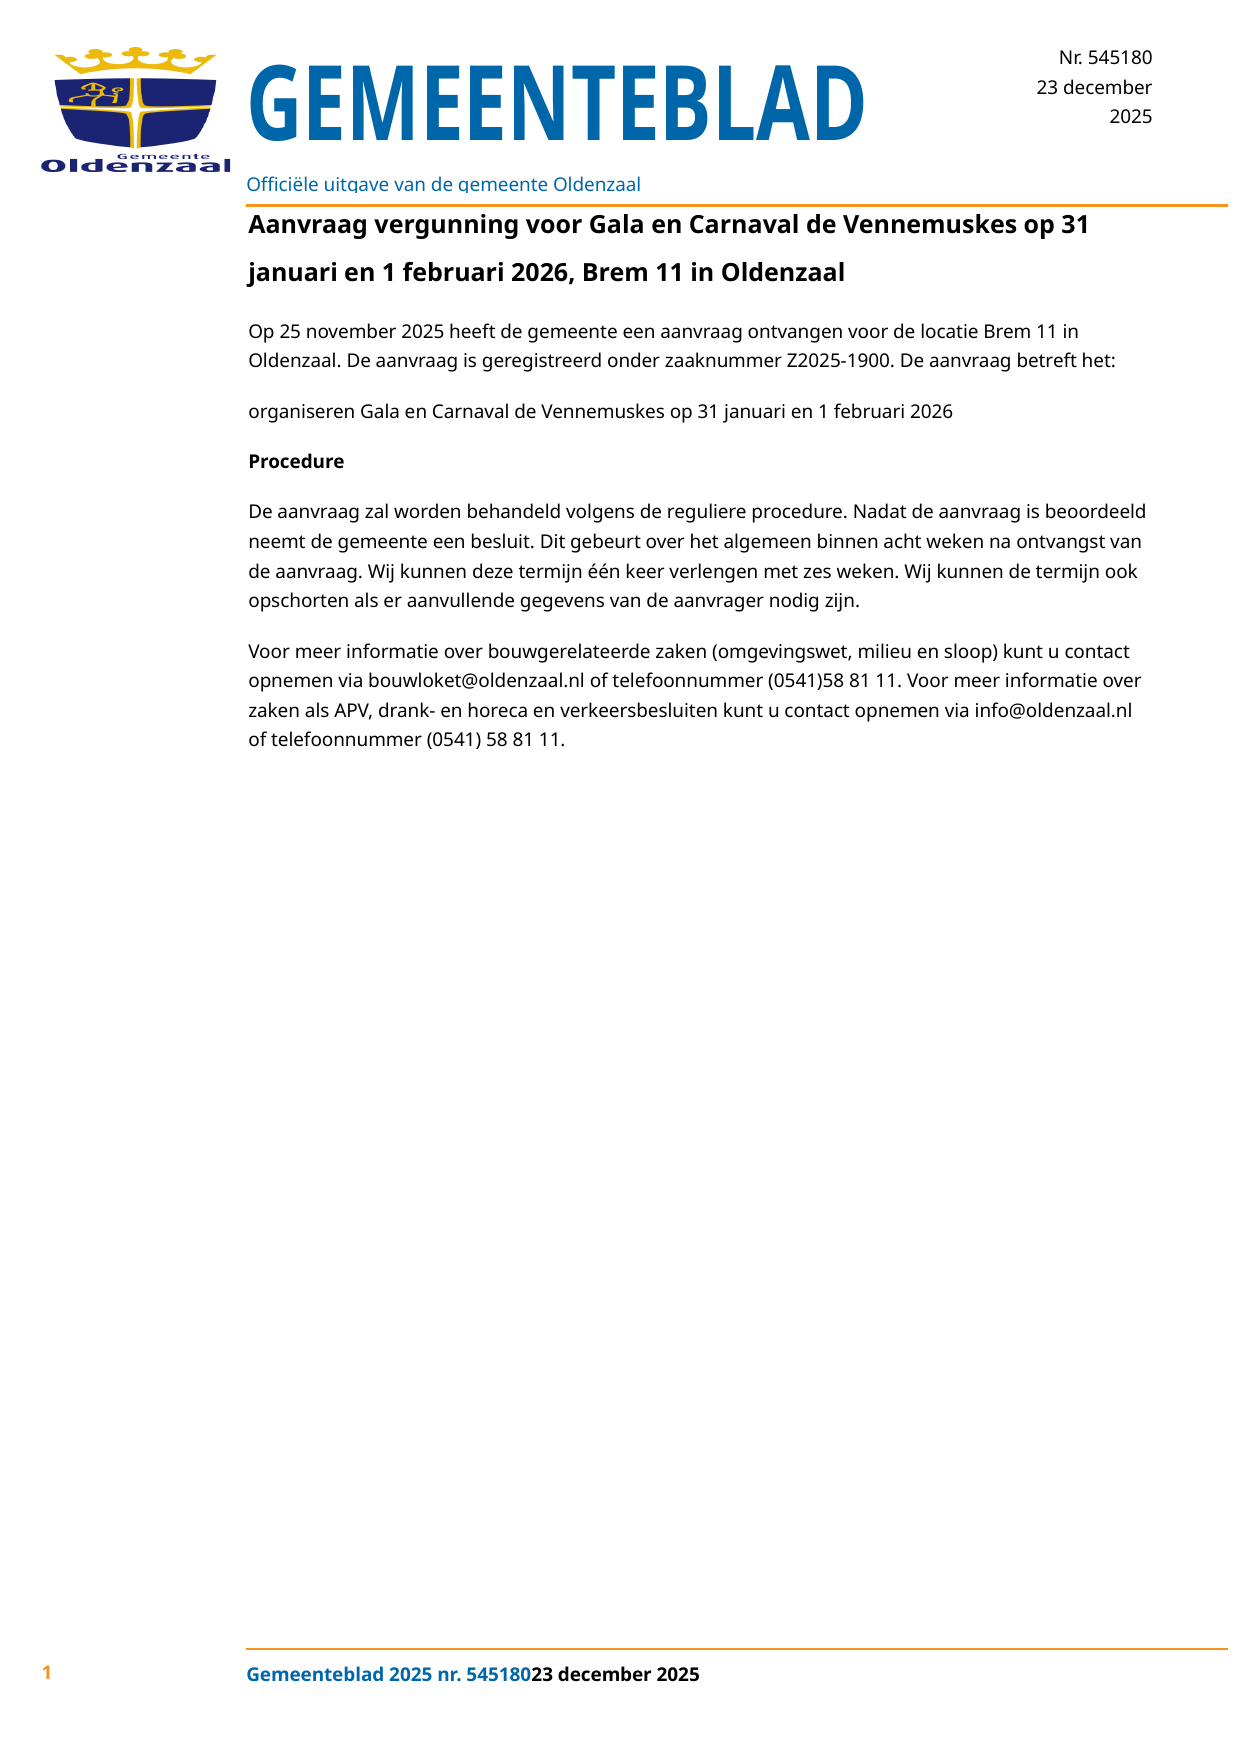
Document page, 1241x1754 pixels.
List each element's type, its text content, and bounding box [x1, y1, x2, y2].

text Aanvraag vergunning voor Gala en Carnaval de Vennemuskes op 31 januari en 1 februari 2026, Brem 11 in Oldenzaal [248, 207, 1152, 288]
text organiseren Gala en Carnaval de Vennemuskes op 31 januari en 1 februari 2026 [248, 398, 1152, 424]
text Voor meer informatie over bouwgerelateerde zaken (omgevingswet, milieu en sloop) kunt u contact opnemen via bouwloket@oldenzaal.nl of telefoonnummer (0541)58 81 11. Voor meer informatie over zaken als APV, drank- en horeca en verkeersbesluiten kunt u contact opnemen via info@oldenzaal.nl of telefoonnummer (0541) 58 81 11. [248, 638, 1152, 752]
text Procedure [248, 448, 1152, 474]
picture [41, 47, 231, 172]
text Op 25 november 2025 heeft de gemeente een aanvraag ontvangen voor de locatie Brem 11 in Oldenzaal. De aanvraag is geregistreerd onder zaaknummer Z2025-1900. De aanvraag betreft het: [248, 318, 1152, 373]
text De aanvraag zal worden behandeld volgens de reguliere procedure. Nadat de aanvraag is beoordeeld neemt de gemeente een besluit. Dit gebeurt over het algemeen binnen acht weken na ontvangst van de aanvraag. Wij kunnen deze termijn één keer verlengen met zes weken. Wij kunnen de termijn ook opschorten als er aanvullende gegevens van de aanvrager nodig zijn. [248, 499, 1152, 613]
